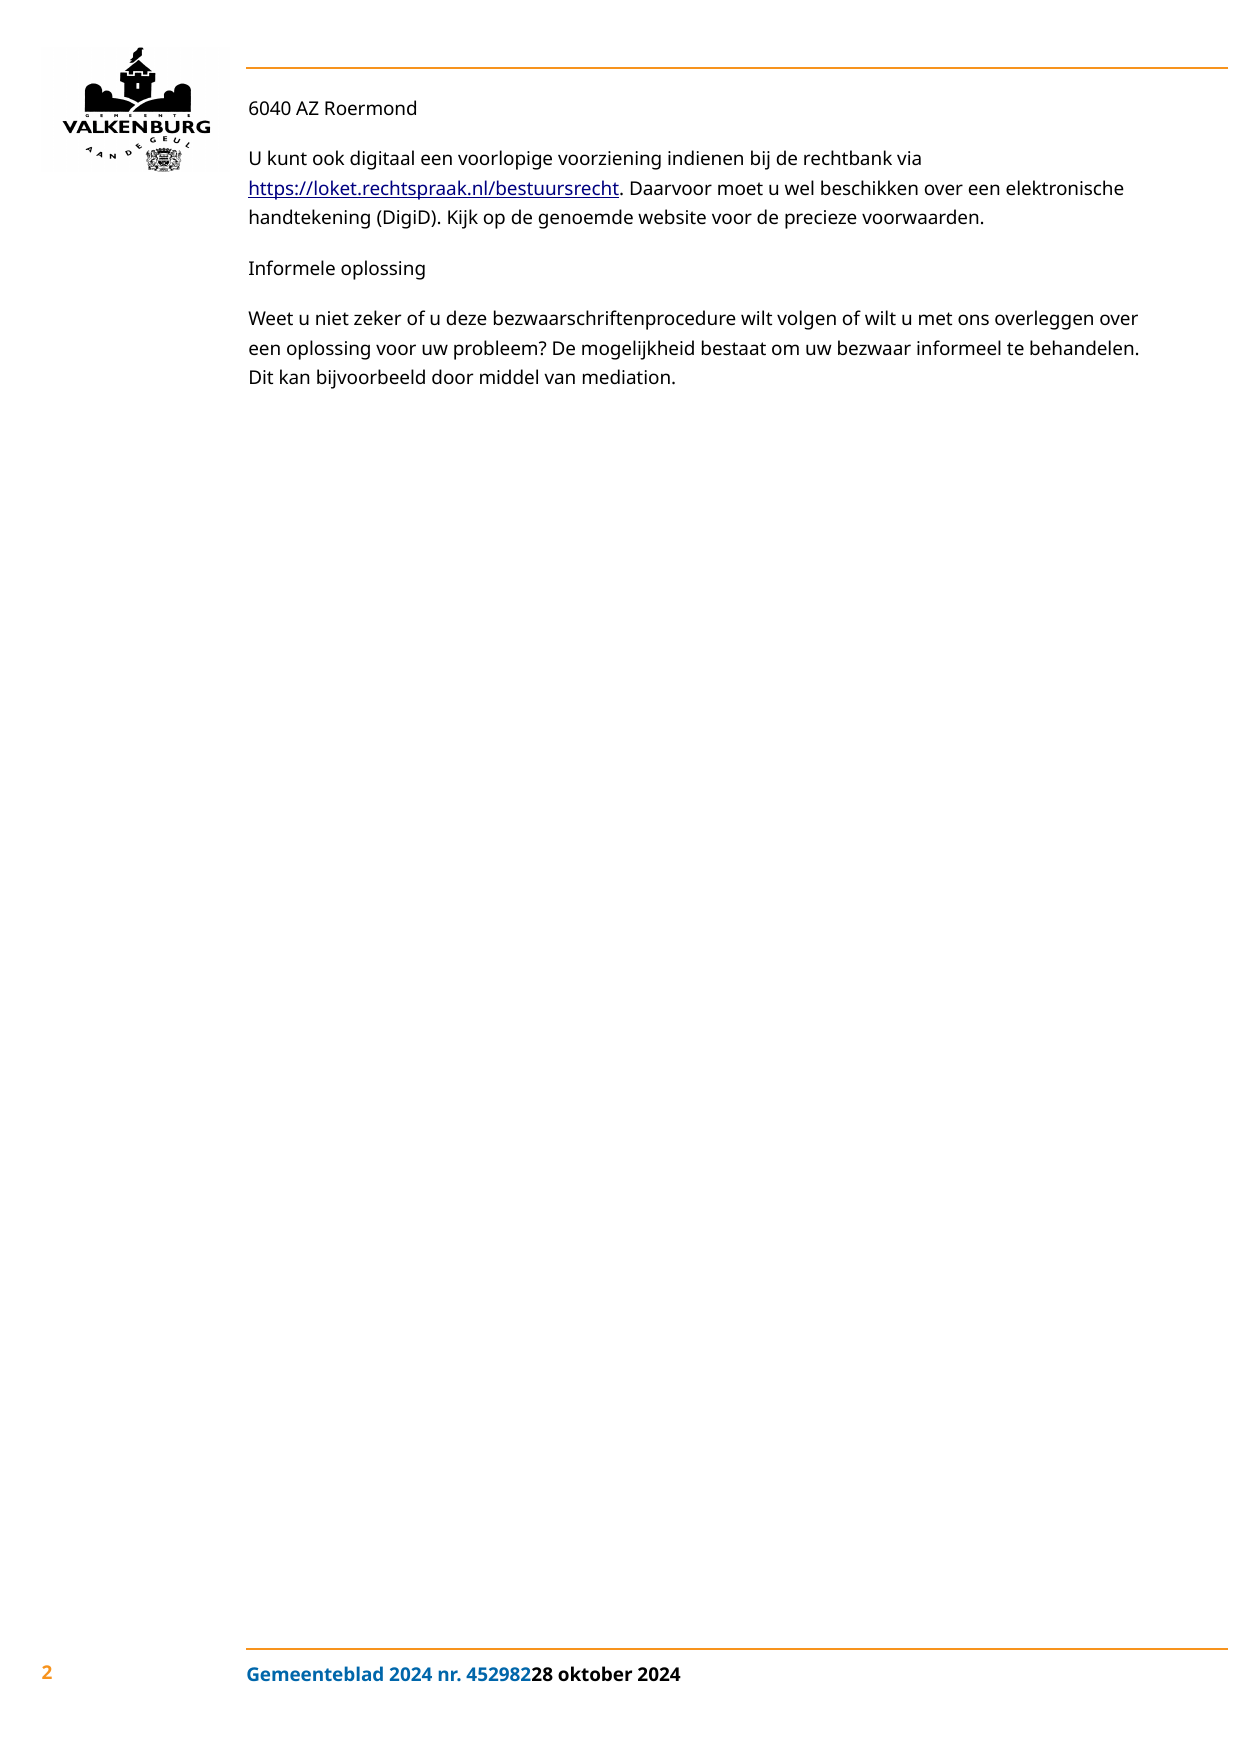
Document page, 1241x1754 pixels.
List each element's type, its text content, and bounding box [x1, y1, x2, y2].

text U kunt ook digitaal een voorlopige voorziening indienen bij de rechtbank via https://loket.rechtspraak.nl/bestuursrecht. Daarvoor moet u wel beschikken over een elektronische handtekening (DigiD). Kijk op de genoemde website voor de precieze voorwaarden. [248, 145, 1152, 230]
text Informele oplossing [248, 255, 1152, 281]
text Weet u niet zeker of u deze bezwaarschriftenprocedure wilt volgen of wilt u met ons overleggen over een oplossing voor uw probleem? De mogelijkheid bestaat om uw bezwaar informeel te behandelen. Dit kan bijvoorbeeld door middel van mediation. [248, 305, 1152, 390]
picture [41, 47, 231, 172]
text 6040 AZ Roermond [248, 95, 1152, 121]
